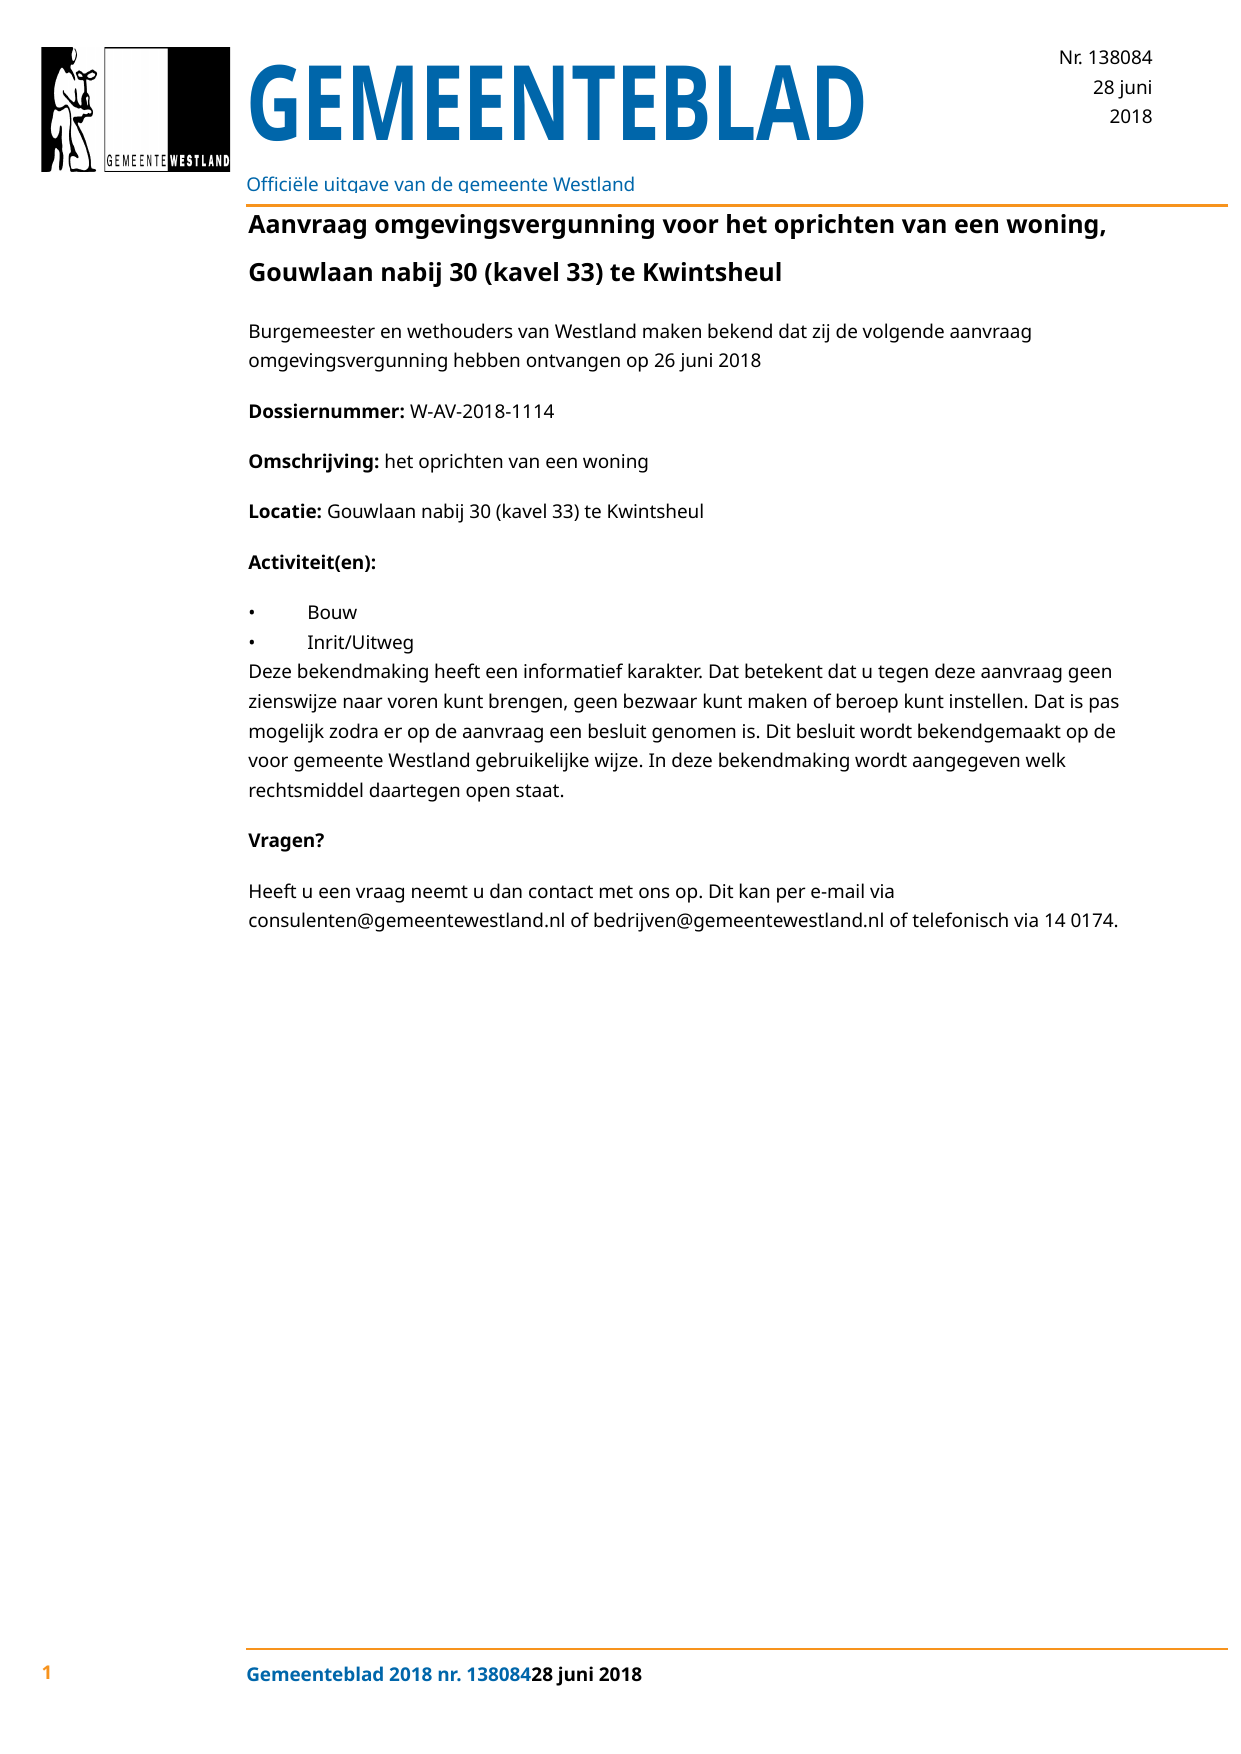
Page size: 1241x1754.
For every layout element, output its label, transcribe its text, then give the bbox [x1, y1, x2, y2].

text Activiteit(en): [248, 549, 1152, 575]
text Dossiernummer: W-AV-2018-1114 [248, 398, 1152, 424]
list Inrit/Uitweg [248, 629, 1152, 655]
text Deze bekendmaking heeft een informatief karakter. Dat betekent dat u tegen deze aanvraag geen zienswijze naar voren kunt brengen, geen bezwaar kunt maken of beroep kunt instellen. Dat is pas mogelijk zodra er op de aanvraag een besluit genomen is. Dit besluit wordt bekendgemaakt op de voor gemeente Westland gebruikelijke wijze. In deze bekendmaking wordt aangegeven welk rechtsmiddel daartegen open staat. [248, 659, 1152, 803]
text Omschrijving: het oprichten van een woning [248, 448, 1152, 474]
text Aanvraag omgevingsvergunning voor het oprichten van een woning, Gouwlaan nabij 30 (kavel 33) te Kwintsheul [248, 207, 1152, 288]
picture [41, 47, 231, 172]
text Heeft u een vraag neemt u dan contact met ons op. Dit kan per e-mail via consulenten@gemeentewestland.nl of bedrijven@gemeentewestland.nl of telefonisch via 14 0174. [248, 878, 1152, 933]
text Vragen? [248, 827, 1152, 853]
list Bouw [248, 599, 1152, 625]
text Burgemeester en wethouders van Westland maken bekend dat zij de volgende aanvraag omgevingsvergunning hebben ontvangen op 26 juni 2018 [248, 318, 1152, 373]
text Locatie: Gouwlaan nabij 30 (kavel 33) te Kwintsheul [248, 499, 1152, 524]
